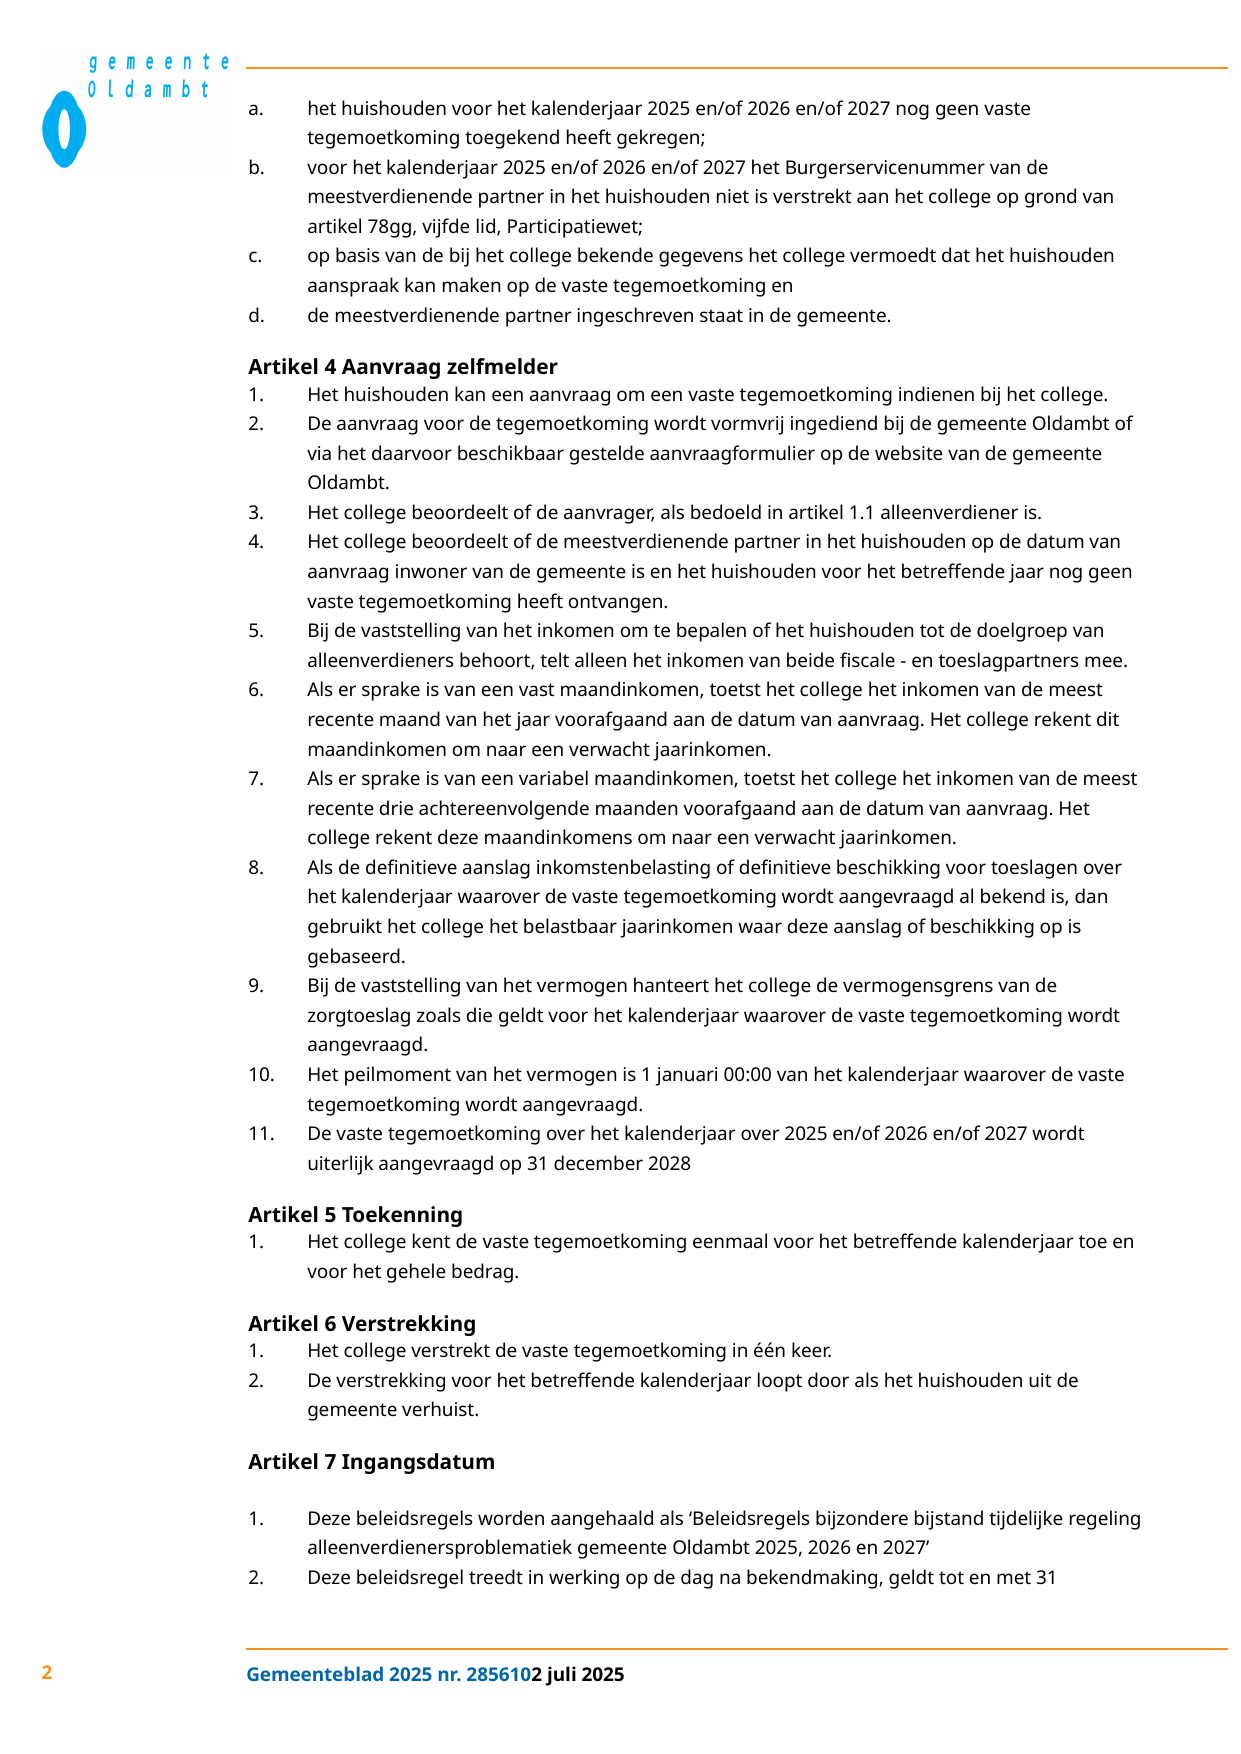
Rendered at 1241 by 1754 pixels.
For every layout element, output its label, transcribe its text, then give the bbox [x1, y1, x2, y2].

list Het peilmoment van het vermogen is 1 januari 00:00 van het kalenderjaar waarover de vaste tegemoetkoming wordt aangevraagd. [248, 1061, 1152, 1116]
text Artikel 7 Ingangsdatum [248, 1447, 1152, 1475]
list Als de definitieve aanslag inkomstenbelasting of definitieve beschikking voor toeslagen over het kalenderjaar waarover de vaste tegemoetkoming wordt aangevraagd al bekend is, dan gebruikt het college het belastbaar jaarinkomen waar deze aanslag of beschikking op is gebaseerd. [248, 854, 1152, 968]
list Bij de vaststelling van het inkomen om te bepalen of het huishouden tot de doelgroep van alleenverdieners behoort, telt alleen het inkomen van beide fiscale - en toeslagpartners mee. [248, 617, 1152, 673]
list Het huishouden kan een aanvraag om een vaste tegemoetkoming indienen bij het college. [248, 381, 1152, 406]
list Het college beoordeelt of de aanvrager, als bedoeld in artikel 1.1 alleenverdiener is. [248, 499, 1152, 525]
list op basis van de bij het college bekende gegevens het college vermoedt dat het huishouden aanspraak kan maken op de vaste tegemoetkoming en [248, 243, 1152, 298]
list de meestverdienende partner ingeschreven staat in de gemeente. [248, 302, 1152, 328]
list Het college verstrekt de vaste tegemoetkoming in één keer. [248, 1337, 1152, 1363]
picture [41, 47, 231, 172]
list De vaste tegemoetkoming over het kalenderjaar over 2025 en/of 2026 en/of 2027 wordt uiterlijk aangevraagd op 31 december 2028 [248, 1120, 1152, 1176]
list voor het kalenderjaar 2025 en/of 2026 en/of 2027 het Burgerservicenummer van de meestverdienende partner in het huishouden niet is verstrekt aan het college op grond van artikel 78gg, vijfde lid, Participatiewet; [248, 154, 1152, 239]
text Artikel 6 Verstrekking [248, 1309, 1152, 1337]
list Bij de vaststelling van het vermogen hanteert het college de vermogensgrens van de zorgtoeslag zoals die geldt voor het kalenderjaar waarover de vaste tegemoetkoming wordt aangevraagd. [248, 972, 1152, 1057]
list Als er sprake is van een variabel maandinkomen, toetst het college het inkomen van de meest recente drie achtereenvolgende maanden voorafgaand aan de datum van aanvraag. Het college rekent deze maandinkomens om naar een verwacht jaarinkomen. [248, 765, 1152, 850]
list Het college beoordeelt of de meestverdienende partner in het huishouden op de datum van aanvraag inwoner van de gemeente is en het huishouden voor het betreffende jaar nog geen vaste tegemoetkoming heeft ontvangen. [248, 529, 1152, 613]
list Het college kent de vaste tegemoetkoming eenmaal voor het betreffende kalenderjaar toe en voor het gehele bedrag. [248, 1229, 1152, 1284]
list het huishouden voor het kalenderjaar 2025 en/of 2026 en/of 2027 nog geen vaste tegemoetkoming toegekend heeft gekregen; [248, 95, 1152, 150]
list De aanvraag voor de tegemoetkoming wordt vormvrij ingediend bij de gemeente Oldambt of via het daarvoor beschikbaar gestelde aanvraagformulier op de website van de gemeente Oldambt. [248, 410, 1152, 495]
text Artikel 4 Aanvraag zelfmelder [248, 352, 1152, 381]
text Artikel 5 Toekenning [248, 1200, 1152, 1229]
list Als er sprake is van een vast maandinkomen, toetst het college het inkomen van de meest recente maand van het jaar voorafgaand aan de datum van aanvraag. Het college rekent dit maandinkomen om naar een verwacht jaarinkomen. [248, 677, 1152, 761]
list Deze beleidsregels worden aangehaald als ‘Beleidsregels bijzondere bijstand tijdelijke regeling alleenverdienersproblematiek gemeente Oldambt 2025, 2026 en 2027’ [248, 1505, 1152, 1560]
list Deze beleidsregel treedt in werking op de dag na bekendmaking, geldt tot en met 31 [248, 1564, 1152, 1590]
list De verstrekking voor het betreffende kalenderjaar loopt door als het huishouden uit de gemeente verhuist. [248, 1367, 1152, 1422]
